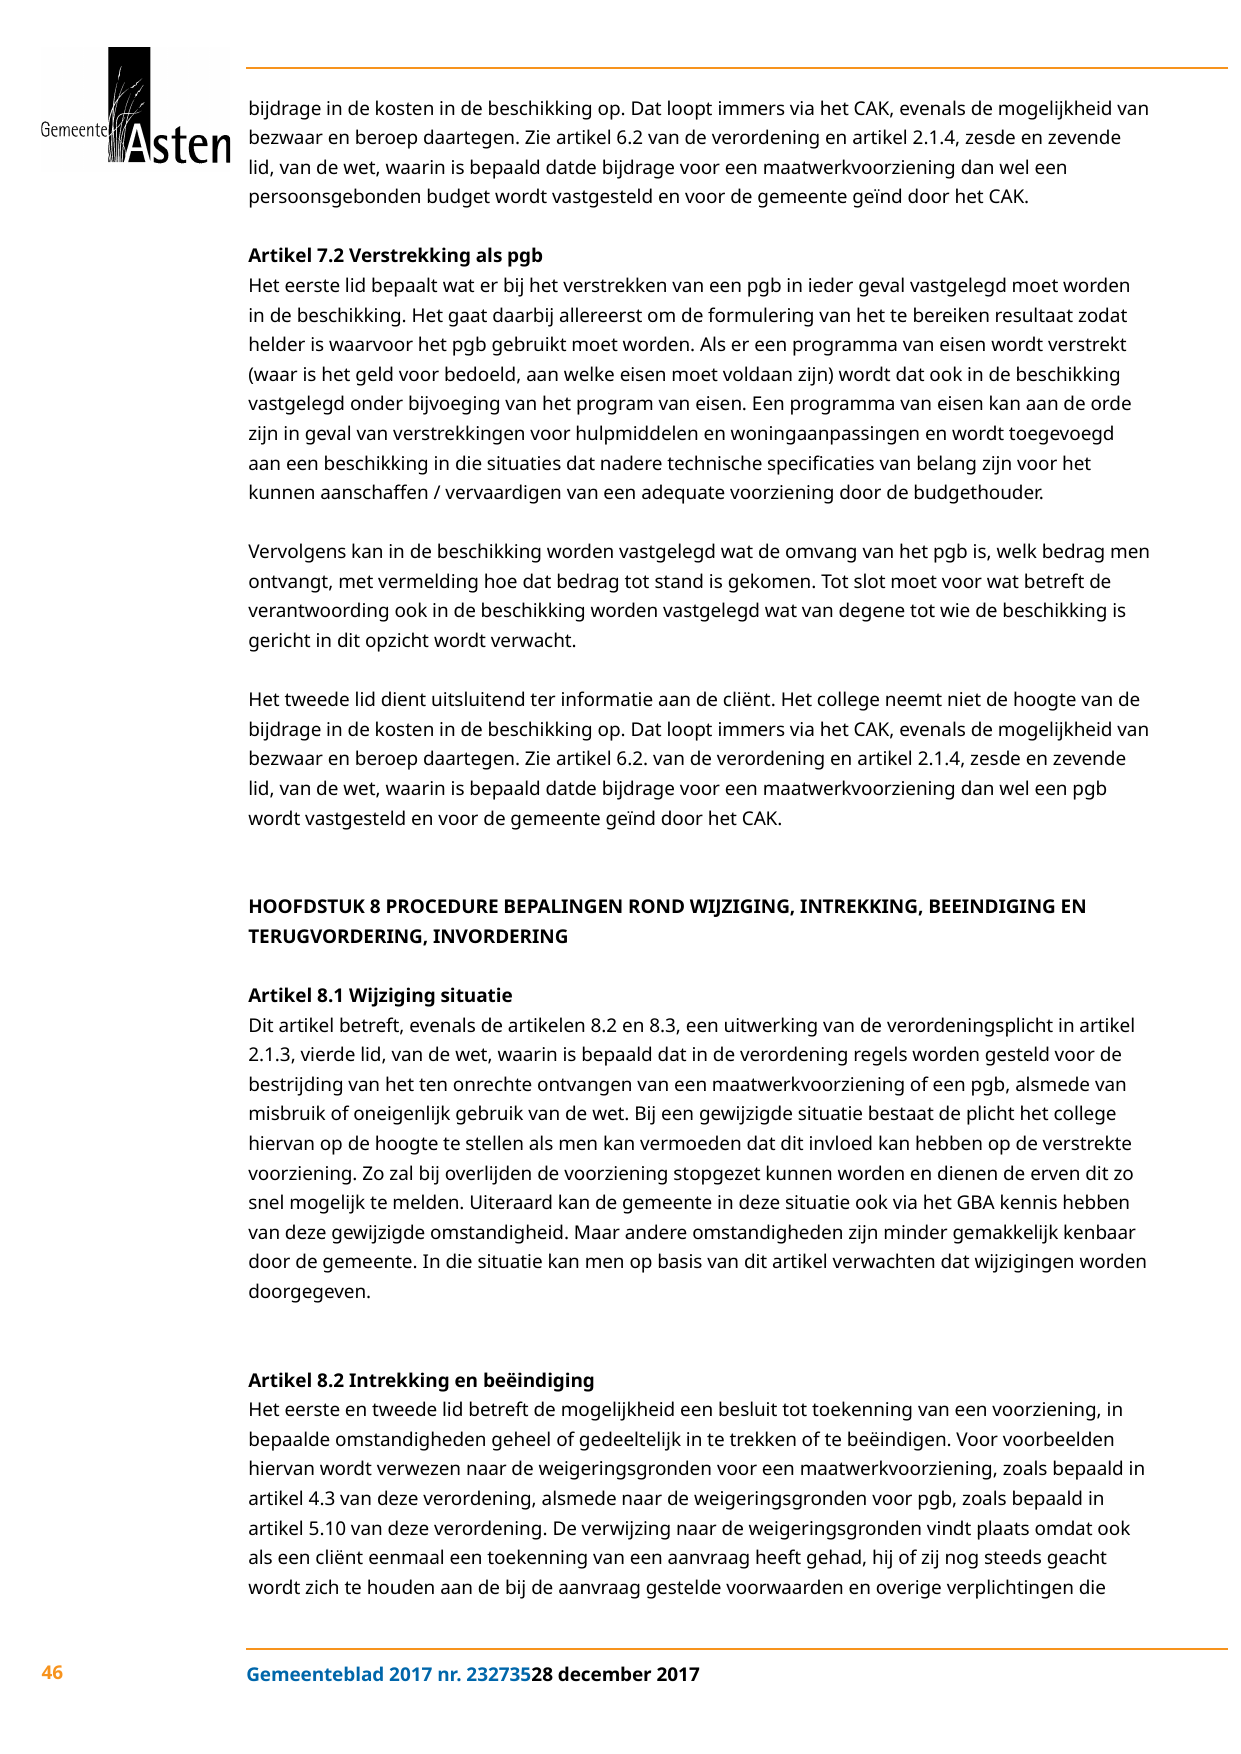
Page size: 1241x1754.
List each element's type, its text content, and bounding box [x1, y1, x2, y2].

text Vervolgens kan in de beschikking worden vastgelegd wat de omvang van het pgb is, welk bedrag men ontvangt, met vermelding hoe dat bedrag tot stand is gekomen. Tot slot moet voor wat betreft de verantwoording ook in de beschikking worden vastgelegd wat van degene tot wie de beschikking is gericht in dit opzicht wordt verwacht. [248, 538, 1152, 653]
text Artikel 8.1 Wijziging situatie [248, 982, 1152, 1008]
text Dit artikel betreft, evenals de artikelen 8.2 en 8.3, een uitwerking van de verordeningsplicht in artikel 2.1.3, vierde lid, van de wet, waarin is bepaald dat in de verordening regels worden gesteld voor de bestrijding van het ten onrechte ontvangen van een maatwerkvoorziening of een pgb, alsmede van misbruik of oneigenlijk gebruik van de wet. Bij een gewijzigde situatie bestaat de plicht het college hiervan op de hoogte te stellen als men kan vermoeden dat dit invloed kan hebben op de verstrekte voorziening. Zo zal bij overlijden de voorziening stopgezet kunnen worden en dienen de erven dit zo snel mogelijk te melden. Uiteraard kan de gemeente in deze situatie ook via het GBA kennis hebben van deze gewijzigde omstandigheid. Maar andere omstandigheden zijn minder gemakkelijk kenbaar door de gemeente. In die situatie kan men op basis van dit artikel verwachten dat wijzigingen worden doorgegeven. [248, 1012, 1152, 1304]
text HOOFDSTUK 8 PROCEDURE BEPALINGEN ROND WIJZIGING, INTREKKING, BEEINDIGING EN TERUGVORDERING, INVORDERING [248, 893, 1152, 949]
text Het tweede lid dient uitsluitend ter informatie aan de cliënt. Het college neemt niet de hoogte van de bijdrage in de kosten in de beschikking op. Dat loopt immers via het CAK, evenals de mogelijkheid van bezwaar en beroep daartegen. Zie artikel 6.2. van de verordening en artikel 2.1.4, zesde en zevende lid, van de wet, waarin is bepaald datde bijdrage voor een maatwerkvoorziening dan wel een pgb wordt vastgesteld en voor de gemeente geïnd door het CAK. [248, 686, 1152, 831]
text Artikel 8.2 Intrekking en beëindiging [248, 1367, 1152, 1393]
text bijdrage in de kosten in de beschikking op. Dat loopt immers via het CAK, evenals de mogelijkheid van bezwaar en beroep daartegen. Zie artikel 6.2 van de verordening en artikel 2.1.4, zesde en zevende lid, van de wet, waarin is bepaald datde bijdrage voor een maatwerkvoorziening dan wel een persoonsgebonden budget wordt vastgesteld en voor de gemeente geïnd door het CAK. [248, 95, 1152, 209]
text Het eerste en tweede lid betreft de mogelijkheid een besluit tot toekenning van een voorziening, in bepaalde omstandigheden geheel of gedeeltelijk in te trekken of te beëindigen. Voor voorbeelden hiervan wordt verwezen naar de weigeringsgronden voor een maatwerkvoorziening, zoals bepaald in artikel 4.3 van deze verordening, alsmede naar de weigeringsgronden voor pgb, zoals bepaald in artikel 5.10 van deze verordening. De verwijzing naar de weigeringsgronden vindt plaats omdat ook als een cliënt eenmaal een toekenning van een aanvraag heeft gehad, hij of zij nog steeds geacht wordt zich te houden aan de bij de aanvraag gestelde voorwaarden en overige verplichtingen die [248, 1396, 1152, 1600]
text Het eerste lid bepaalt wat er bij het verstrekken van een pgb in ieder geval vastgelegd moet worden in de beschikking. Het gaat daarbij allereerst om de formulering van het te bereiken resultaat zodat helder is waarvoor het pgb gebruikt moet worden. Als er een programma van eisen wordt verstrekt (waar is het geld voor bedoeld, aan welke eisen moet voldaan zijn) wordt dat ook in de beschikking vastgelegd onder bijvoeging van het program van eisen. Een programma van eisen kan aan de orde zijn in geval van verstrekkingen voor hulpmiddelen en woningaanpassingen en wordt toegevoegd aan een beschikking in die situaties dat nadere technische specificaties van belang zijn voor het kunnen aanschaffen / vervaardigen van een adequate voorziening door de budgethouder. [248, 272, 1152, 505]
picture [41, 47, 231, 172]
text Artikel 7.2 Verstrekking als pgb [248, 243, 1152, 268]
